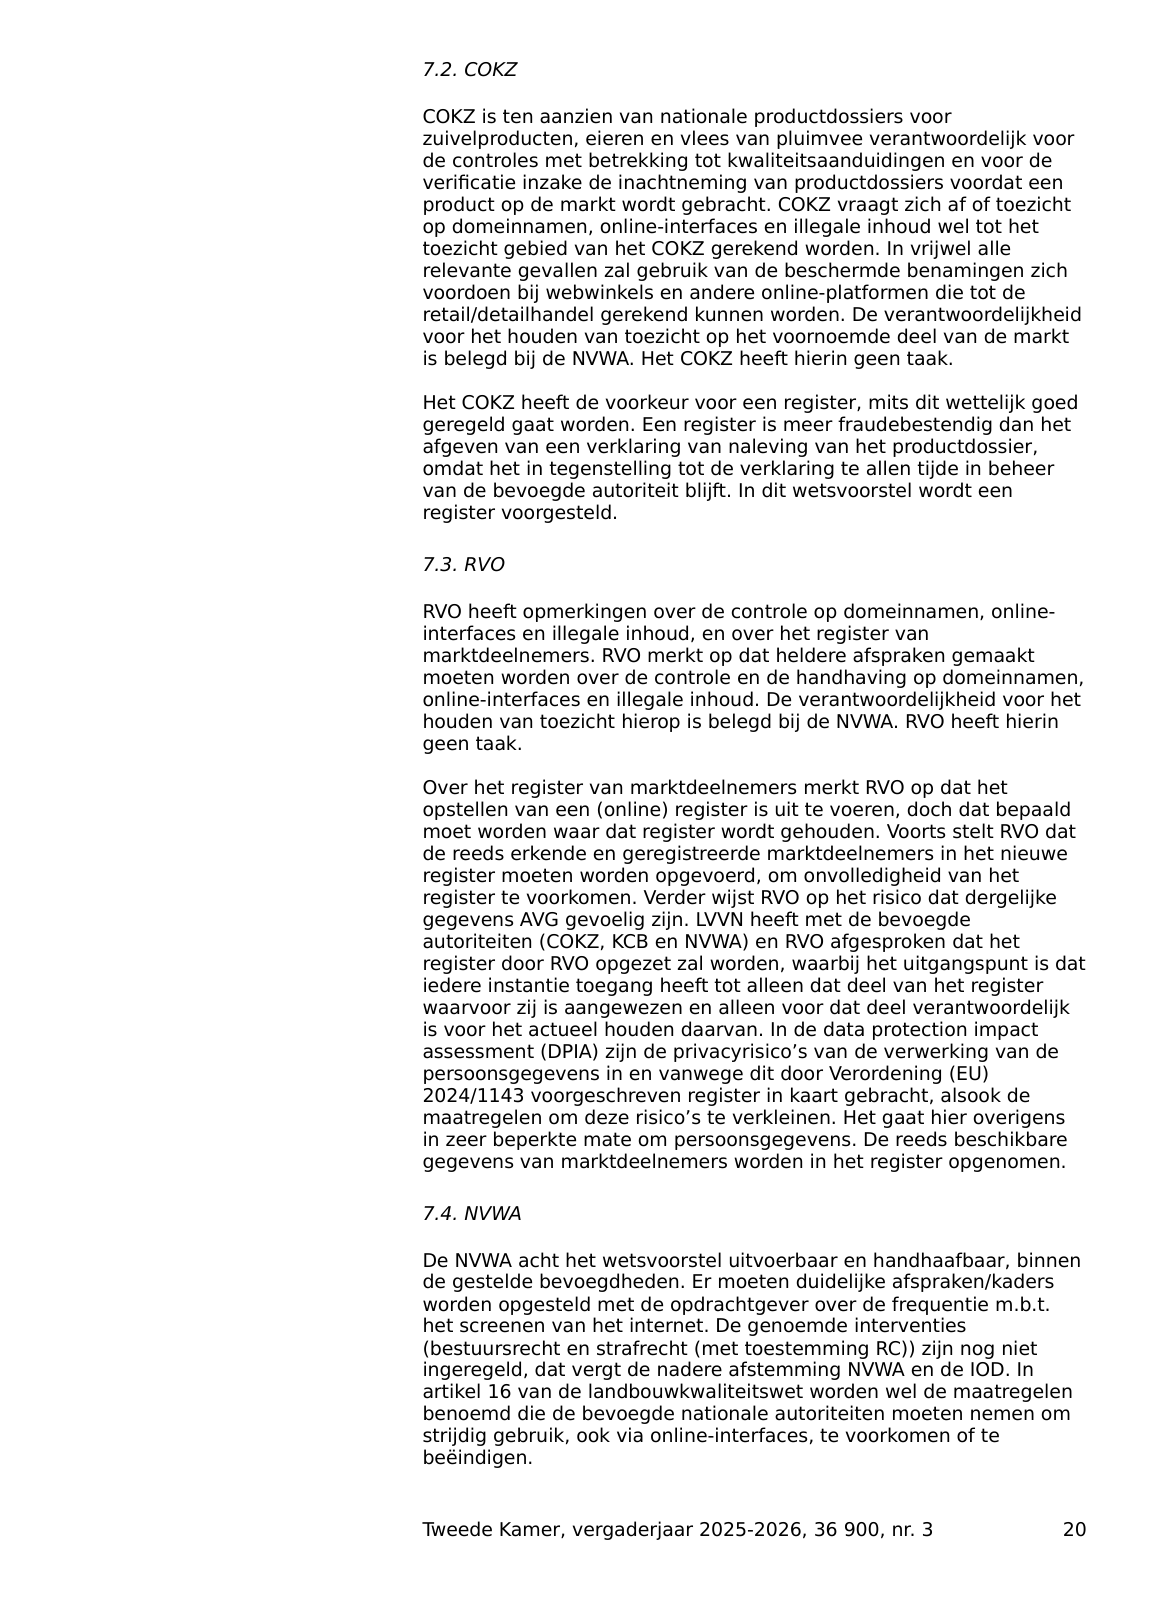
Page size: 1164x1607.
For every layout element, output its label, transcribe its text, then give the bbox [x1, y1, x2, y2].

text COKZ is ten aanzien van nationale productdossiers voor zuivelproducten, eieren en vlees van pluimvee verantwoordelijk voor de controles met betrekking tot kwaliteitsaanduidingen en voor de verificatie inzake de inachtneming van productdossiers voordat een product op de markt wordt gebracht. COKZ vraagt zich af of toezicht op domeinnamen, online-interfaces en illegale inhoud wel tot het toezicht gebied van het COKZ gerekend worden. In vrijwel alle relevante gevallen zal gebruik van de beschermde benamingen zich voordoen bij webwinkels en andere online-platformen die tot de retail/detailhandel gerekend kunnen worden. De verantwoordelijkheid voor het houden van toezicht op het voornoemde deel van de markt is belegd bij de NVWA. Het COKZ heeft hierin geen taak. [422, 106, 1087, 370]
text Het COKZ heeft de voorkeur voor een register, mits dit wettelijk goed geregeld gaat worden. Een register is meer fraudebestendig dan het afgeven van een verklaring van naleving van het productdossier, omdat het in tegenstelling tot de verklaring te allen tijde in beheer van de bevoegde autoriteit blijft. In dit wetsvoorstel wordt een register voorgesteld. [422, 392, 1087, 524]
text RVO heeft opmerkingen over de controle op domeinnamen, online-interfaces en illegale inhoud, en over het register van marktdeelnemers. RVO merkt op dat heldere afspraken gemaakt moeten worden over de controle en de handhaving op domeinnamen, online-interfaces en illegale inhoud. De verantwoordelijkheid voor het houden van toezicht hierop is belegd bij de NVWA. RVO heeft hierin geen taak. [422, 601, 1087, 755]
subtitle 7.2. COKZ [422, 59, 1087, 81]
subtitle 7.4. NVWA [422, 1202, 1087, 1224]
subtitle 7.3. RVO [422, 554, 1087, 576]
text Over het register van marktdeelnemers merkt RVO op dat het opstellen van een (online) register is uit te voeren, doch dat bepaald moet worden waar dat register wordt gehouden. Voorts stelt RVO dat de reeds erkende en geregistreerde marktdeelnemers in het nieuwe register moeten worden opgevoerd, om onvolledigheid van het register te voorkomen. Verder wijst RVO op het risico dat dergelijke gegevens AVG gevoelig zijn. LVVN heeft met de bevoegde autoriteiten (COKZ, KCB en NVWA) en RVO afgesproken dat het register door RVO opgezet zal worden, waarbij het uitgangspunt is dat iedere instantie toegang heeft tot alleen dat deel van het register waarvoor zij is aangewezen en alleen voor dat deel verantwoordelijk is voor het actueel houden daarvan. In de data protection impact assessment (DPIA) zijn de privacyrisico’s van de verwerking van de persoonsgegevens in en vanwege dit door Verordening (EU) 2024/1143 voorgeschreven register in kaart gebracht, alsook de maatregelen om deze risico’s te verkleinen. Het gaat hier overigens in zeer beperkte mate om persoonsgegevens. De reeds beschikbare gegevens van marktdeelnemers worden in het register opgenomen. [422, 777, 1087, 1172]
text De NVWA acht het wetsvoorstel uitvoerbaar en handhaafbaar, binnen de gestelde bevoegdheden. Er moeten duidelijke afspraken/kaders worden opgesteld met de opdrachtgever over de frequentie m.b.t. het screenen van het internet. De genoemde interventies (bestuursrecht en strafrecht (met toestemming RC)) zijn nog niet ingeregeld, dat vergt de nadere afstemming NVWA en de IOD. In artikel 16 van de landbouwkwaliteitswet worden wel de maatregelen benoemd die de bevoegde nationale autoriteiten moeten nemen om strijdig gebruik, ook via online-interfaces, te voorkomen of te beëindigen. [422, 1249, 1087, 1469]
